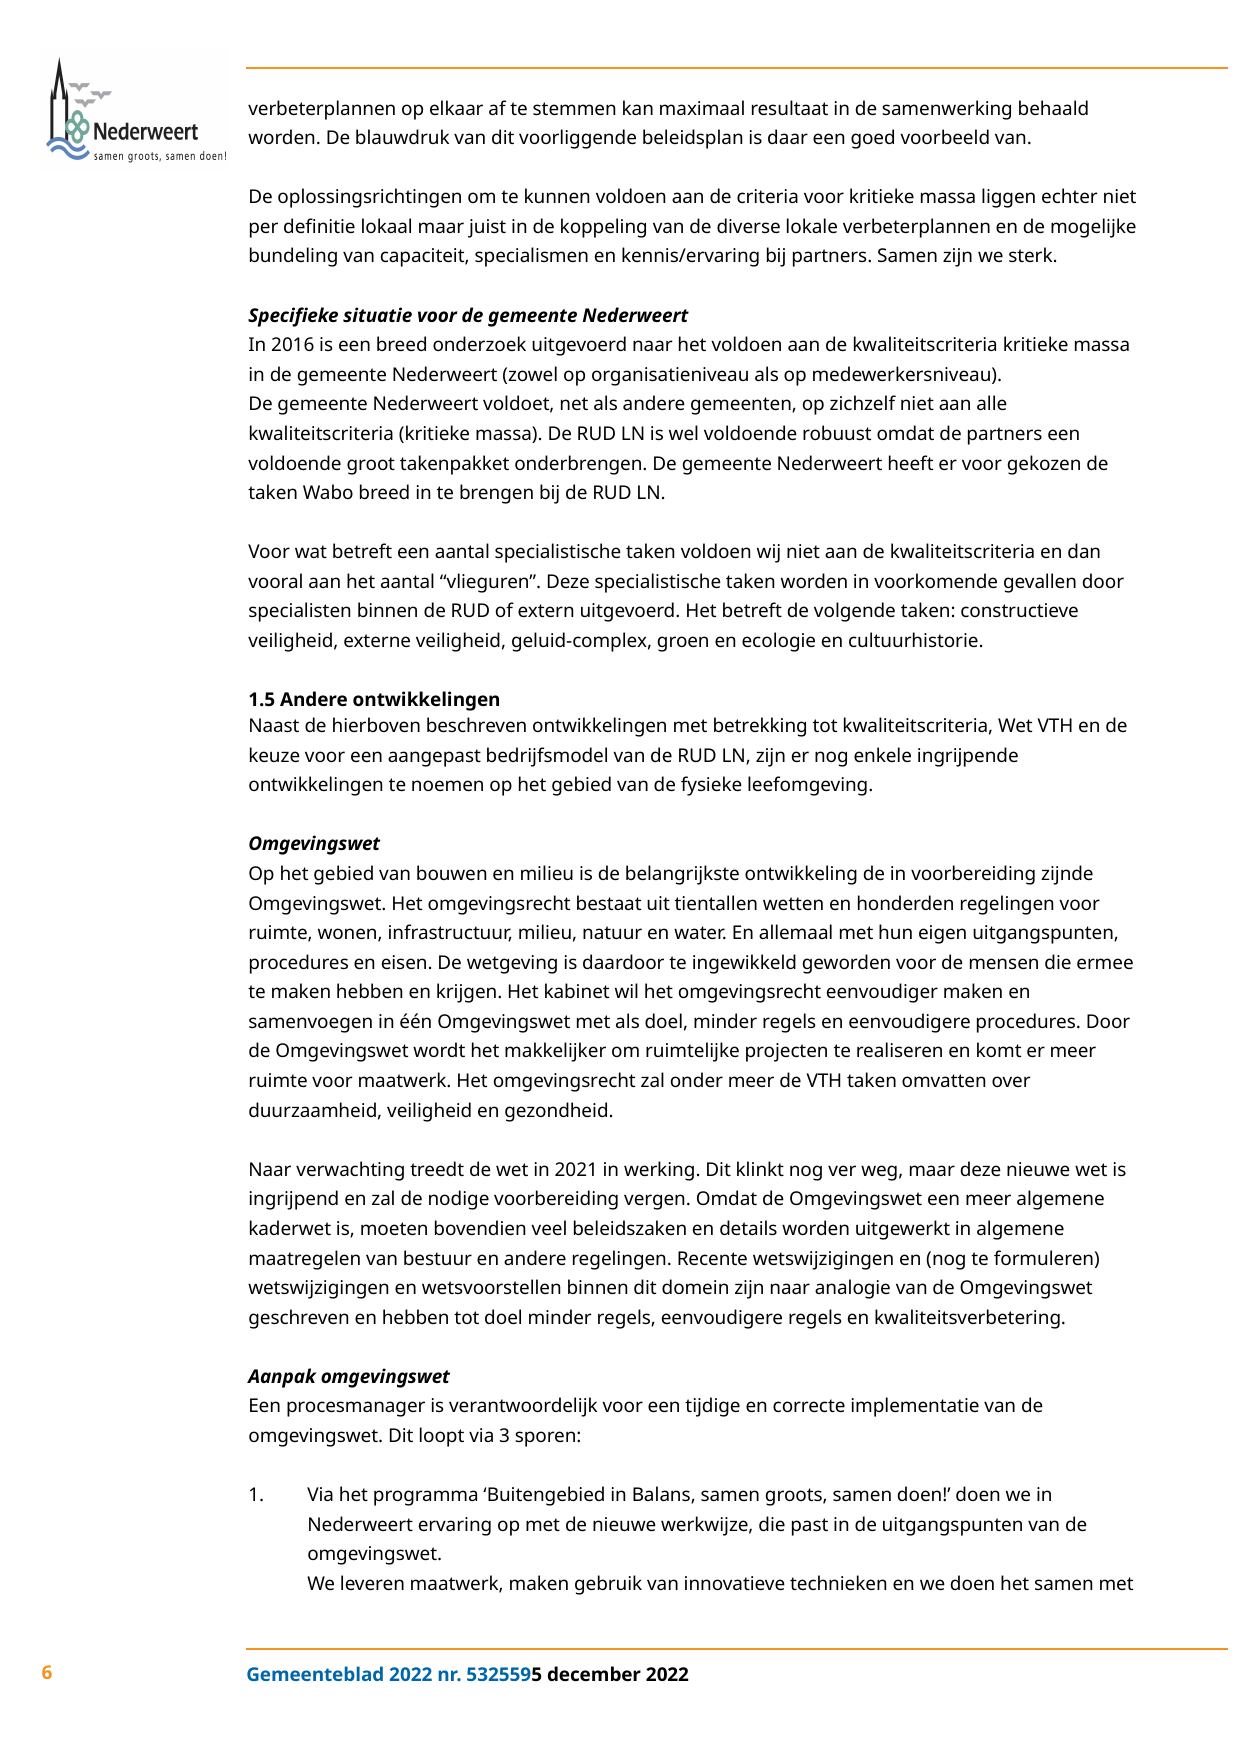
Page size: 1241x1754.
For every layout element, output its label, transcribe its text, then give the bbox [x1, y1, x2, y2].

text Op het gebied van bouwen en milieu is de belangrijkste ontwikkeling de in voorbereiding zijnde Omgevingswet. Het omgevingsrecht bestaat uit tientallen wetten en honderden regelingen voor ruimte, wonen, infrastructuur, milieu, natuur en water. En allemaal met hun eigen uitgangspunten, procedures en eisen. De wetgeving is daardoor te ingewikkeld geworden voor de mensen die ermee te maken hebben en krijgen. Het kabinet wil het omgevingsrecht eenvoudiger maken en samenvoegen in één Omgevingswet met als doel, minder regels en eenvoudigere procedures. Door de Omgevingswet wordt het makkelijker om ruimtelijke projecten te realiseren en komt er meer ruimte voor maatwerk. Het omgevingsrecht zal onder meer de VTH taken omvatten over duurzaamheid, veiligheid en gezondheid. [248, 860, 1152, 1122]
text Aanpak omgevingswet [248, 1363, 1152, 1389]
text Naast de hierboven beschreven ontwikkelingen met betrekking tot kwaliteitscriteria, Wet VTH en de keuze voor een aangepast bedrijfsmodel van de RUD LN, zijn er nog enkele ingrijpende ontwikkelingen te noemen op het gebied van de fysieke leefomgeving. [248, 712, 1152, 797]
list Via het programma ‘Buitengebied in Balans, samen groots, samen doen!’ doen we in Nederweert ervaring op met de nieuwe werkwijze, die past in de uitgangspunten van de omgevingswet. [248, 1481, 1152, 1566]
text Specifieke situatie voor de gemeente Nederweert [248, 302, 1152, 328]
text 1.5 Andere ontwikkelingen [248, 686, 1152, 712]
list We leveren maatwerk, maken gebruik van innovatieve technieken en we doen het samen met [248, 1570, 1152, 1596]
text Naar verwachting treedt de wet in 2021 in werking. Dit klinkt nog ver weg, maar deze nieuwe wet is ingrijpend en zal de nodige voorbereiding vergen. Omdat de Omgevingswet een meer algemene kaderwet is, moeten bovendien veel beleidszaken en details worden uitgewerkt in algemene maatregelen van bestuur en andere regelingen. Recente wetswijzigingen en (nog te formuleren) wetswijzigingen en wetsvoorstellen binnen dit domein zijn naar analogie van de Omgevingswet geschreven en hebben tot doel minder regels, eenvoudigere regels en kwaliteitsverbetering. [248, 1156, 1152, 1329]
text Voor wat betreft een aantal specialistische taken voldoen wij niet aan de kwaliteitscriteria en dan vooral aan het aantal “vlieguren”. Deze specialistische taken worden in voorkomende gevallen door specialisten binnen de RUD of extern uitgevoerd. Het betreft de volgende taken: constructieve veiligheid, externe veiligheid, geluid-complex, groen en ecologie en cultuurhistorie. [248, 538, 1152, 653]
text De gemeente Nederweert voldoet, net als andere gemeenten, op zichzelf niet aan alle kwaliteitscriteria (kritieke massa). De RUD LN is wel voldoende robuust omdat de partners een voldoende groot takenpakket onderbrengen. De gemeente Nederweert heeft er voor gekozen de taken Wabo breed in te brengen bij de RUD LN. [248, 391, 1152, 505]
text Omgevingswet [248, 831, 1152, 856]
text In 2016 is een breed onderzoek uitgevoerd naar het voldoen aan de kwaliteitscriteria kritieke massa in de gemeente Nederweert (zowel op organisatieniveau als op medewerkersniveau). [248, 331, 1152, 387]
text Een procesmanager is verantwoordelijk voor een tijdige en correcte implementatie van de omgevingswet. Dit loopt via 3 sporen: [248, 1393, 1152, 1448]
text verbeterplannen op elkaar af te stemmen kan maximaal resultaat in de samenwerking behaald worden. De blauwdruk van dit voorliggende beleidsplan is daar een goed voorbeeld van. [248, 95, 1152, 150]
text De oplossingsrichtingen om te kunnen voldoen aan de criteria voor kritieke massa liggen echter niet per definitie lokaal maar juist in de koppeling van de diverse lokale verbeterplannen en de mogelijke bundeling van capaciteit, specialismen en kennis/ervaring bij partners. Samen zijn we sterk. [248, 183, 1152, 268]
picture [41, 47, 231, 172]
